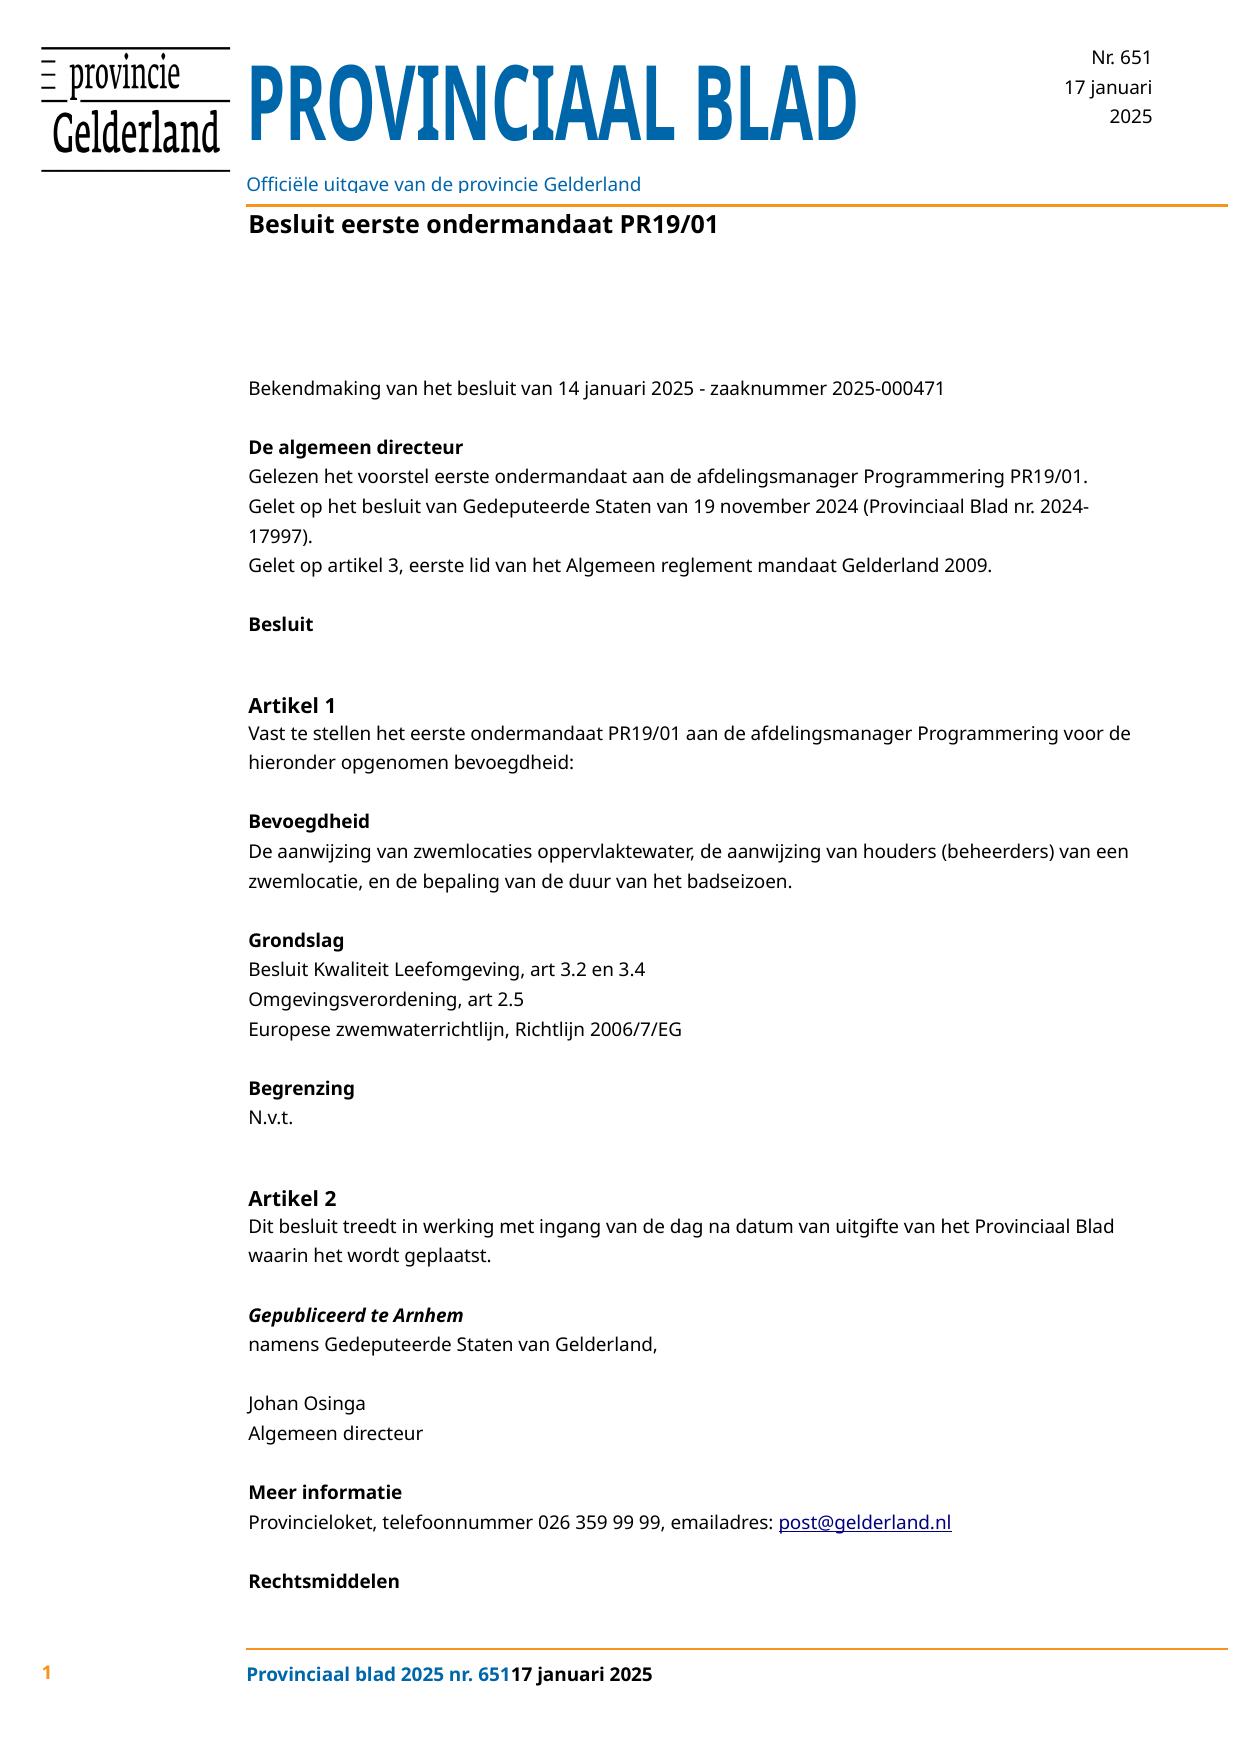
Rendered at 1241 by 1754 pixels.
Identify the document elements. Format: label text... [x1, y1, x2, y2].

text Johan Osinga [248, 1391, 1152, 1416]
text Rechtsmiddelen [248, 1568, 1152, 1594]
text Gelet op het besluit van Gedeputeerde Staten van 19 november 2024 (Provinciaal Blad nr. 2024-17997). [248, 493, 1152, 548]
text Dit besluit treedt in werking met ingang van de dag na datum van uitgifte van het Provinciaal Blad waarin het wordt geplaatst. [248, 1213, 1152, 1268]
text Besluit [248, 612, 1152, 637]
text Gelezen het voorstel eerste ondermandaat aan de afdelingsmanager Programmering PR19/01. [248, 464, 1152, 489]
text Meer informatie [248, 1479, 1152, 1505]
text Artikel 1 [248, 692, 1152, 720]
text Gelet op artikel 3, eerste lid van het Algemeen reglement mandaat Gelderland 2009. [248, 552, 1152, 578]
text Begrenzing [248, 1075, 1152, 1101]
text Algemeen directeur [248, 1420, 1152, 1446]
text namens Gedeputeerde Staten van Gelderland, [248, 1331, 1152, 1357]
text De aanwijzing van zwemlocaties oppervlaktewater, de aanwijzing van houders (beheerders) van een zwemlocatie, en de bepaling van de duur van het badseizoen. [248, 838, 1152, 894]
text Artikel 2 [248, 1184, 1152, 1213]
text Omgevingsverordening, art 2.5 [248, 986, 1152, 1012]
text Vast te stellen het eerste ondermandaat PR19/01 aan de afdelingsmanager Programmering voor de hieronder opgenomen bevoegdheid: [248, 720, 1152, 775]
text Provincieloket, telefoonnummer 026 359 99 99, emailadres: post@gelderland.nl [248, 1509, 1152, 1534]
text Europese zwemwaterrichtlijn, Richtlijn 2006/7/EG [248, 1016, 1152, 1042]
text Bekendmaking van het besluit van 14 januari 2025 - zaaknummer 2025-000471 [248, 375, 1152, 401]
text Bevoegdheid [248, 809, 1152, 834]
text N.v.t. [248, 1104, 1152, 1130]
text Besluit Kwaliteit Leefomgeving, art 3.2 en 3.4 [248, 957, 1152, 982]
text Gepubliceerd te Arnhem [248, 1302, 1152, 1327]
text De algemeen directeur [248, 434, 1152, 460]
text Grondslag [248, 927, 1152, 953]
text Besluit eerste ondermandaat PR19/01 [248, 207, 1152, 241]
picture [41, 47, 231, 172]
